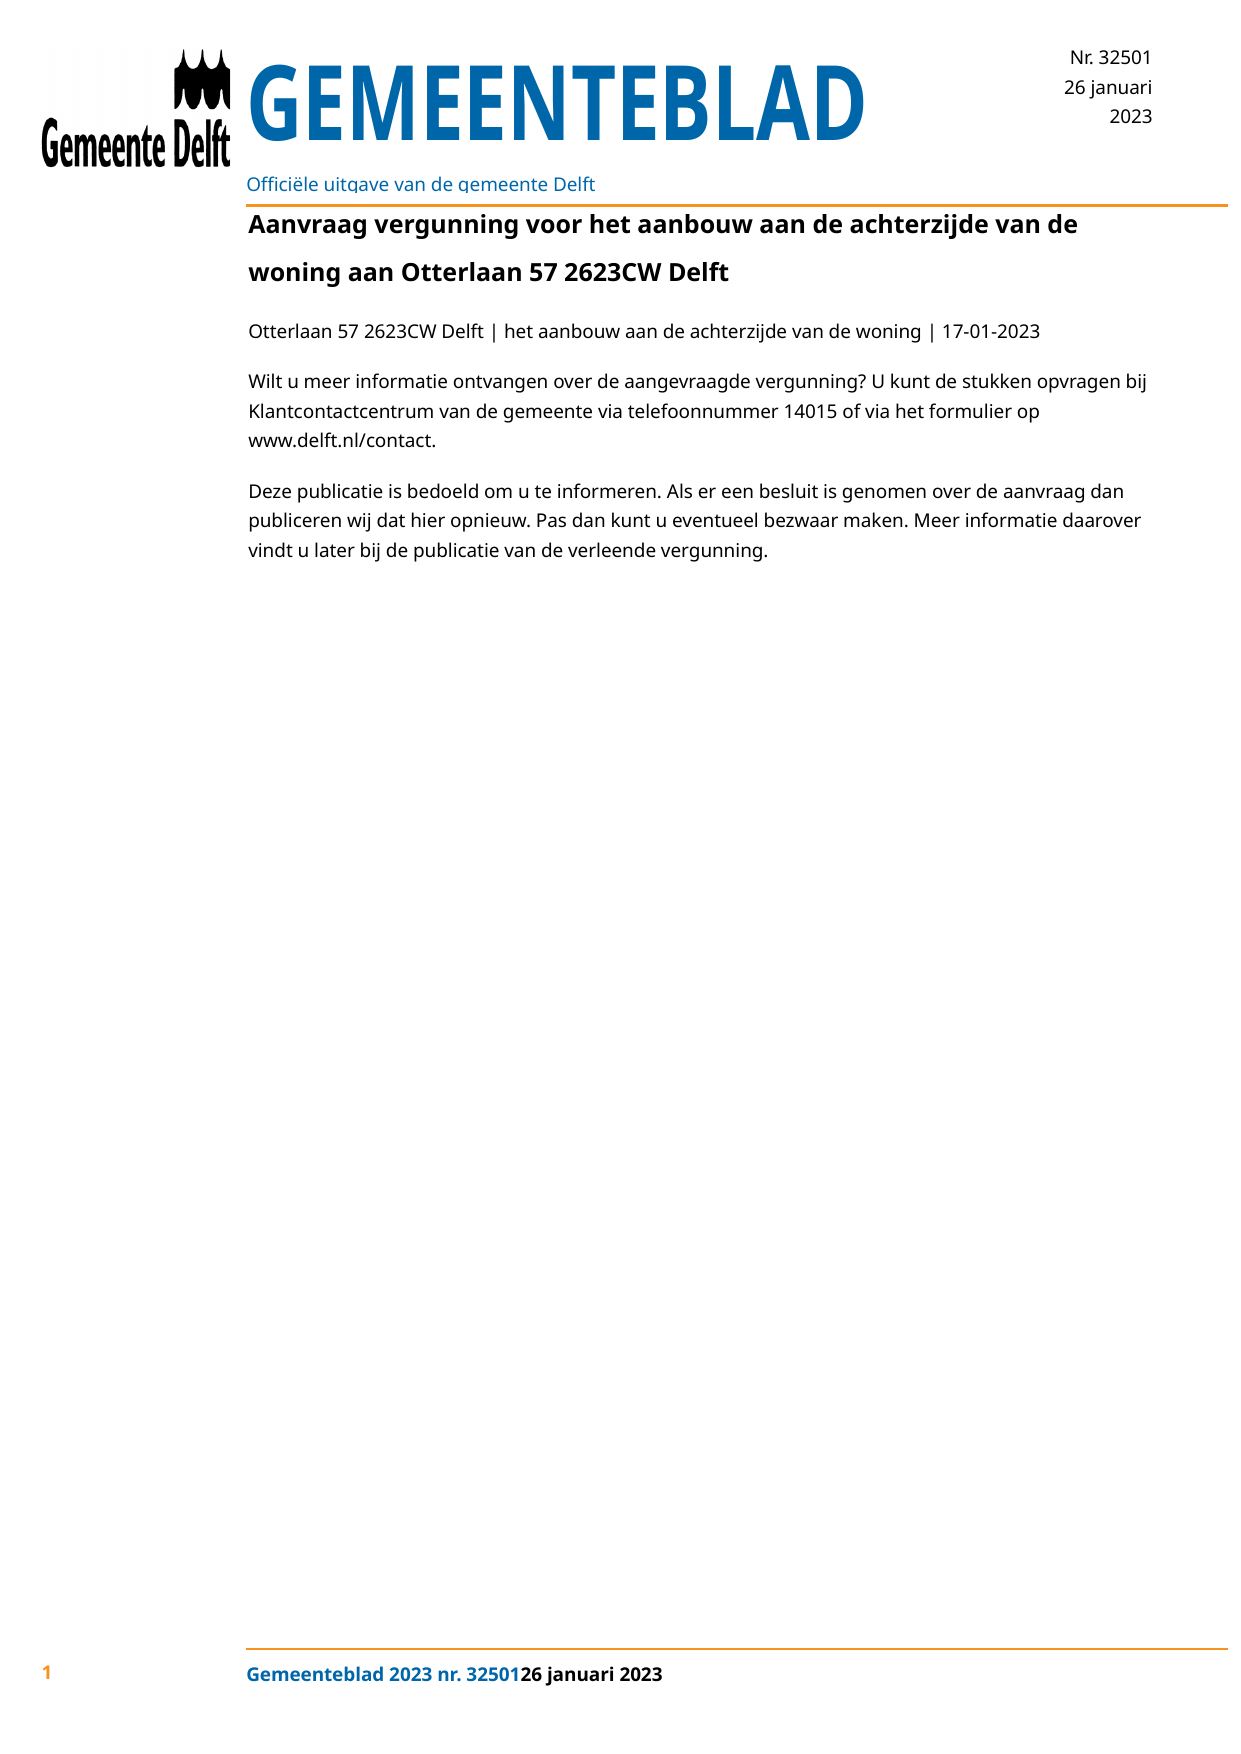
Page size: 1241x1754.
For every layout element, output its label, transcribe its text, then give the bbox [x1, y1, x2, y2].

text Otterlaan 57 2623CW Delft | het aanbouw aan de achterzijde van de woning | 17-01-2023 [248, 318, 1152, 344]
picture [41, 47, 231, 172]
text Deze publicatie is bedoeld om u te informeren. Als er een besluit is genomen over de aanvraag dan publiceren wij dat hier opnieuw. Pas dan kunt u eventueel bezwaar maken. Meer informatie daarover vindt u later bij de publicatie van de verleende vergunning. [248, 478, 1152, 563]
text Wilt u meer informatie ontvangen over de aangevraagde vergunning? U kunt de stukken opvragen bij Klantcontactcentrum van de gemeente via telefoonnummer 14015 of via het formulier op www.delft.nl/contact. [248, 368, 1152, 453]
text Aanvraag vergunning voor het aanbouw aan de achterzijde van de woning aan Otterlaan 57 2623CW Delft [248, 207, 1152, 288]
